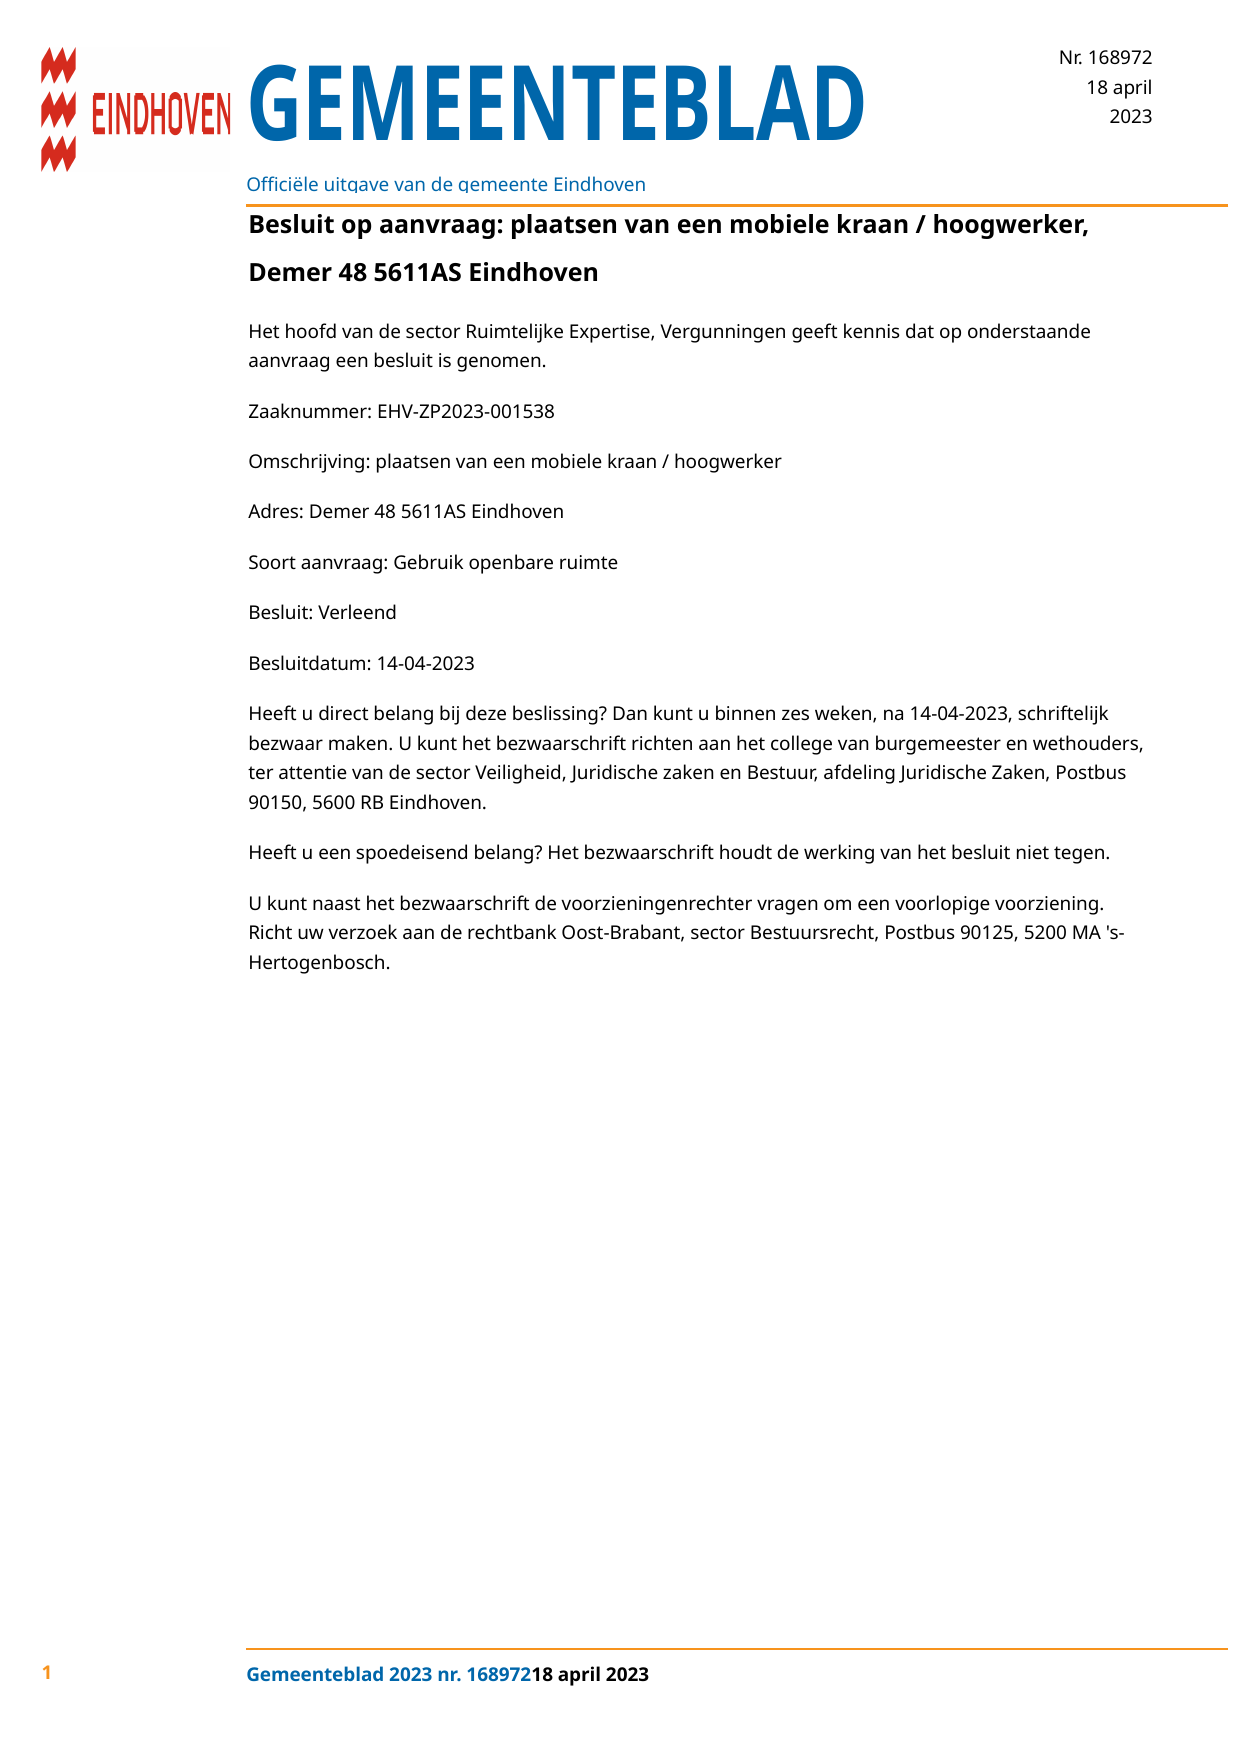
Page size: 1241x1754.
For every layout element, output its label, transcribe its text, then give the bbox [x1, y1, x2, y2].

text Het hoofd van de sector Ruimtelijke Expertise, Vergunningen geeft kennis dat op onderstaande aanvraag een besluit is genomen. [248, 318, 1152, 373]
text Omschrijving: plaatsen van een mobiele kraan / hoogwerker [248, 448, 1152, 474]
text Heeft u een spoedeisend belang? Het bezwaarschrift houdt de werking van het besluit niet tegen. [248, 839, 1152, 865]
text Adres: Demer 48 5611AS Eindhoven [248, 499, 1152, 524]
text Besluitdatum: 14-04-2023 [248, 650, 1152, 676]
text Besluit: Verleend [248, 599, 1152, 625]
text Heeft u direct belang bij deze beslissing? Dan kunt u binnen zes weken, na 14-04-2023, schriftelijk bezwaar maken. U kunt het bezwaarschrift richten aan het college van burgemeester en wethouders, ter attentie van de sector Veiligheid, Juridische zaken en Bestuur, afdeling Juridische Zaken, Postbus 90150, 5600 RB Eindhoven. [248, 700, 1152, 815]
text Zaaknummer: EHV-ZP2023-001538 [248, 398, 1152, 424]
text Soort aanvraag: Gebruik openbare ruimte [248, 549, 1152, 575]
text U kunt naast het bezwaarschrift de voorzieningenrechter vragen om een voorlopige voorziening. Richt uw verzoek aan de rechtbank Oost-Brabant, sector Bestuursrecht, Postbus 90125, 5200 MA 's-Hertogenbosch. [248, 890, 1152, 975]
text Besluit op aanvraag: plaatsen van een mobiele kraan / hoogwerker, Demer 48 5611AS Eindhoven [248, 207, 1152, 288]
picture [41, 47, 231, 172]
